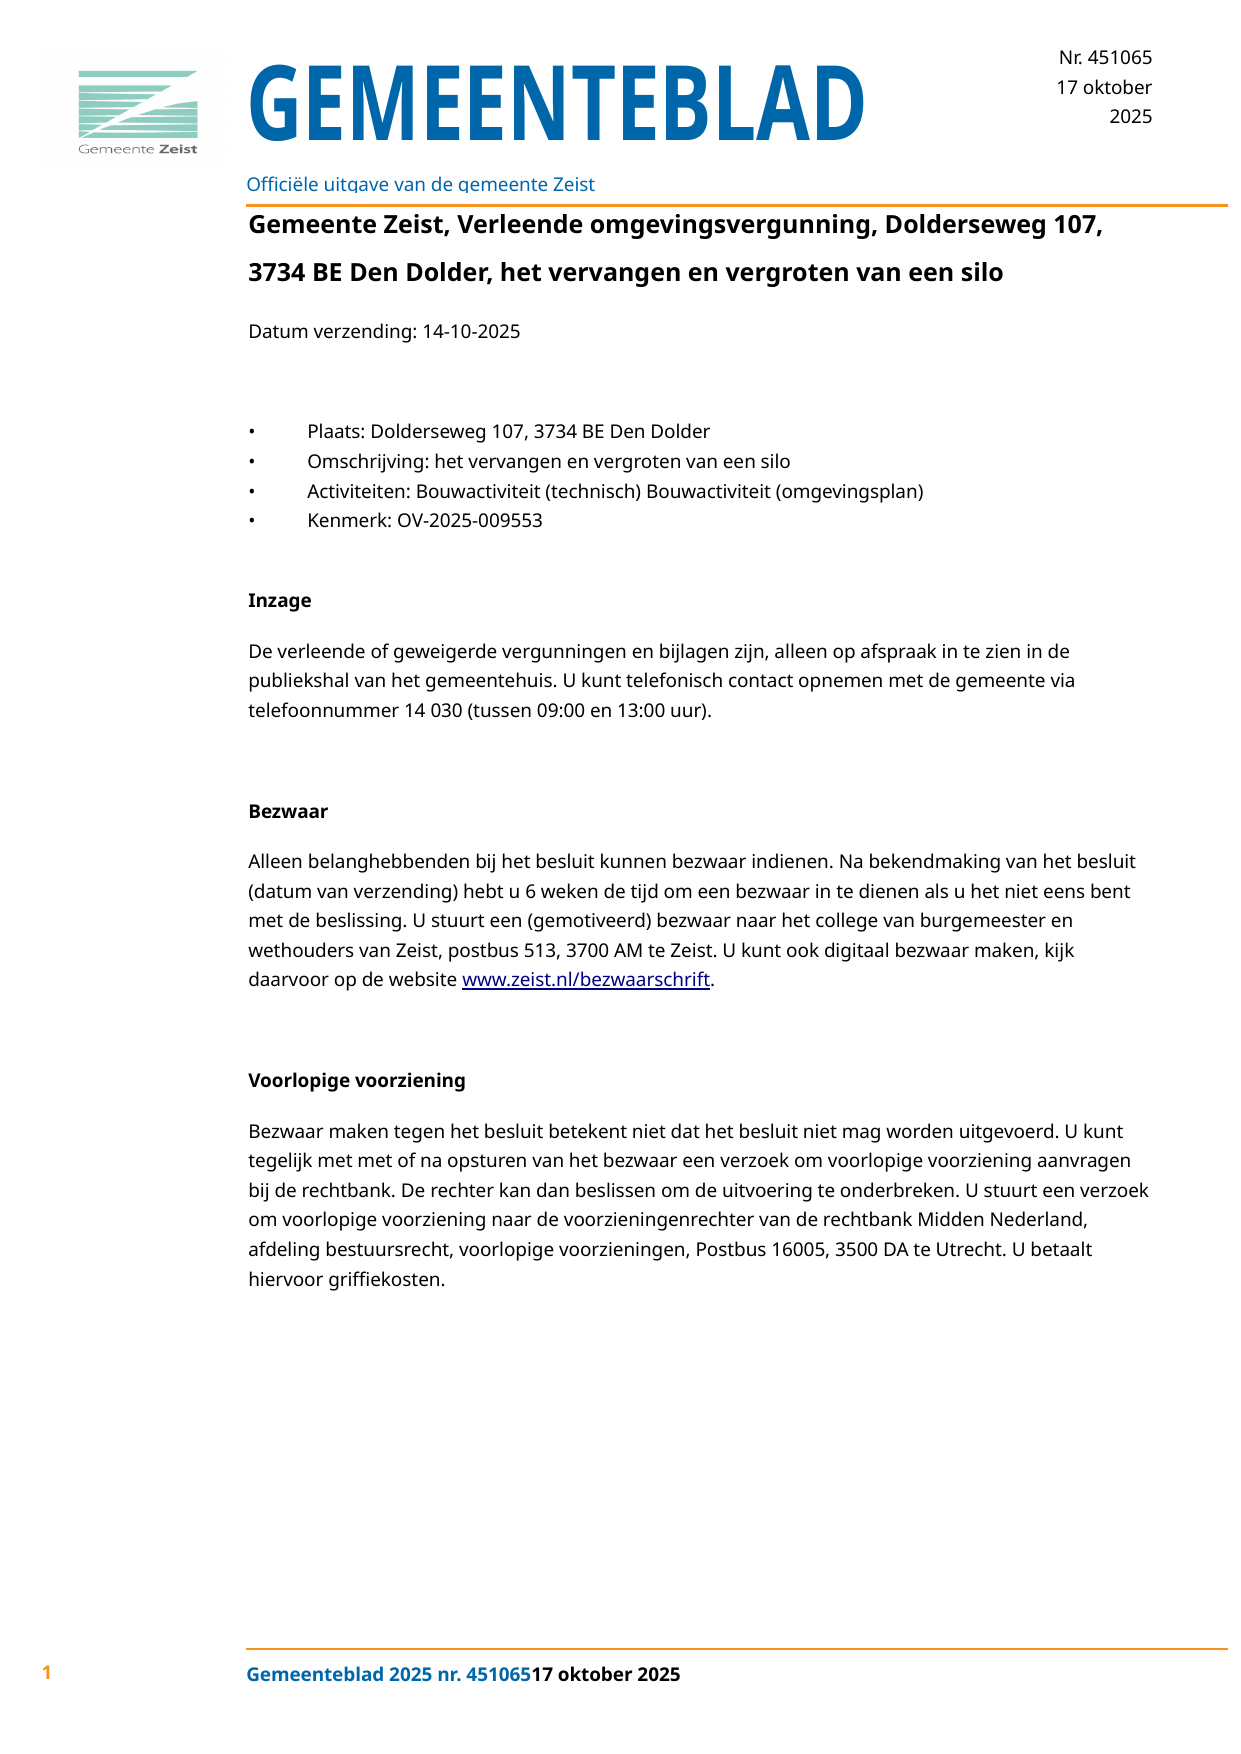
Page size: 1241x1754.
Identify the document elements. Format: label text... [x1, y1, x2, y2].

picture [41, 47, 231, 172]
text De verleende of geweigerde vergunningen en bijlagen zijn, alleen op afspraak in te zien in de publiekshal van het gemeentehuis. U kunt telefonisch contact opnemen met de gemeente via telefoonnummer 14 030 (tussen 09:00 en 13:00 uur). [248, 638, 1152, 723]
text Bezwaar [248, 798, 1152, 824]
text Inzage [248, 587, 1152, 613]
text Gemeente Zeist, Verleende omgevingsvergunning, Dolderseweg 107, 3734 BE Den Dolder, het vervangen en vergroten van een silo [248, 207, 1152, 288]
text Alleen belanghebbenden bij het besluit kunnen bezwaar indienen. Na bekendmaking van het besluit (datum van verzending) hebt u 6 weken de tijd om een bezwaar in te dienen als u het niet eens bent met de beslissing. U stuurt een (gemotiveerd) bezwaar naar het college van burgemeester en wethouders van Zeist, postbus 513, 3700 AM te Zeist. U kunt ook digitaal bezwaar maken, kijk daarvoor op de website www.zeist.nl/bezwaarschrift. [248, 848, 1152, 992]
list Activiteiten: Bouwactiviteit (technisch) Bouwactiviteit (omgevingsplan) [248, 478, 1152, 504]
list Plaats: Dolderseweg 107, 3734 BE Den Dolder [248, 419, 1152, 444]
text Voorlopige voorziening [248, 1067, 1152, 1093]
list Kenmerk: OV-2025-009553 [248, 507, 1152, 533]
text Datum verzending: 14-10-2025 [248, 318, 1152, 344]
list Omschrijving: het vervangen en vergroten van een silo [248, 448, 1152, 474]
text Bezwaar maken tegen het besluit betekent niet dat het besluit niet mag worden uitgevoerd. U kunt tegelijk met met of na opsturen van het bezwaar een verzoek om voorlopige voorziening aanvragen bij de rechtbank. De rechter kan dan beslissen om de uitvoering te onderbreken. U stuurt een verzoek om voorlopige voorziening naar de voorzieningenrechter van de rechtbank Midden Nederland, afdeling bestuursrecht, voorlopige voorzieningen, Postbus 16005, 3500 DA te Utrecht. U betaalt hiervoor griffiekosten. [248, 1118, 1152, 1292]
